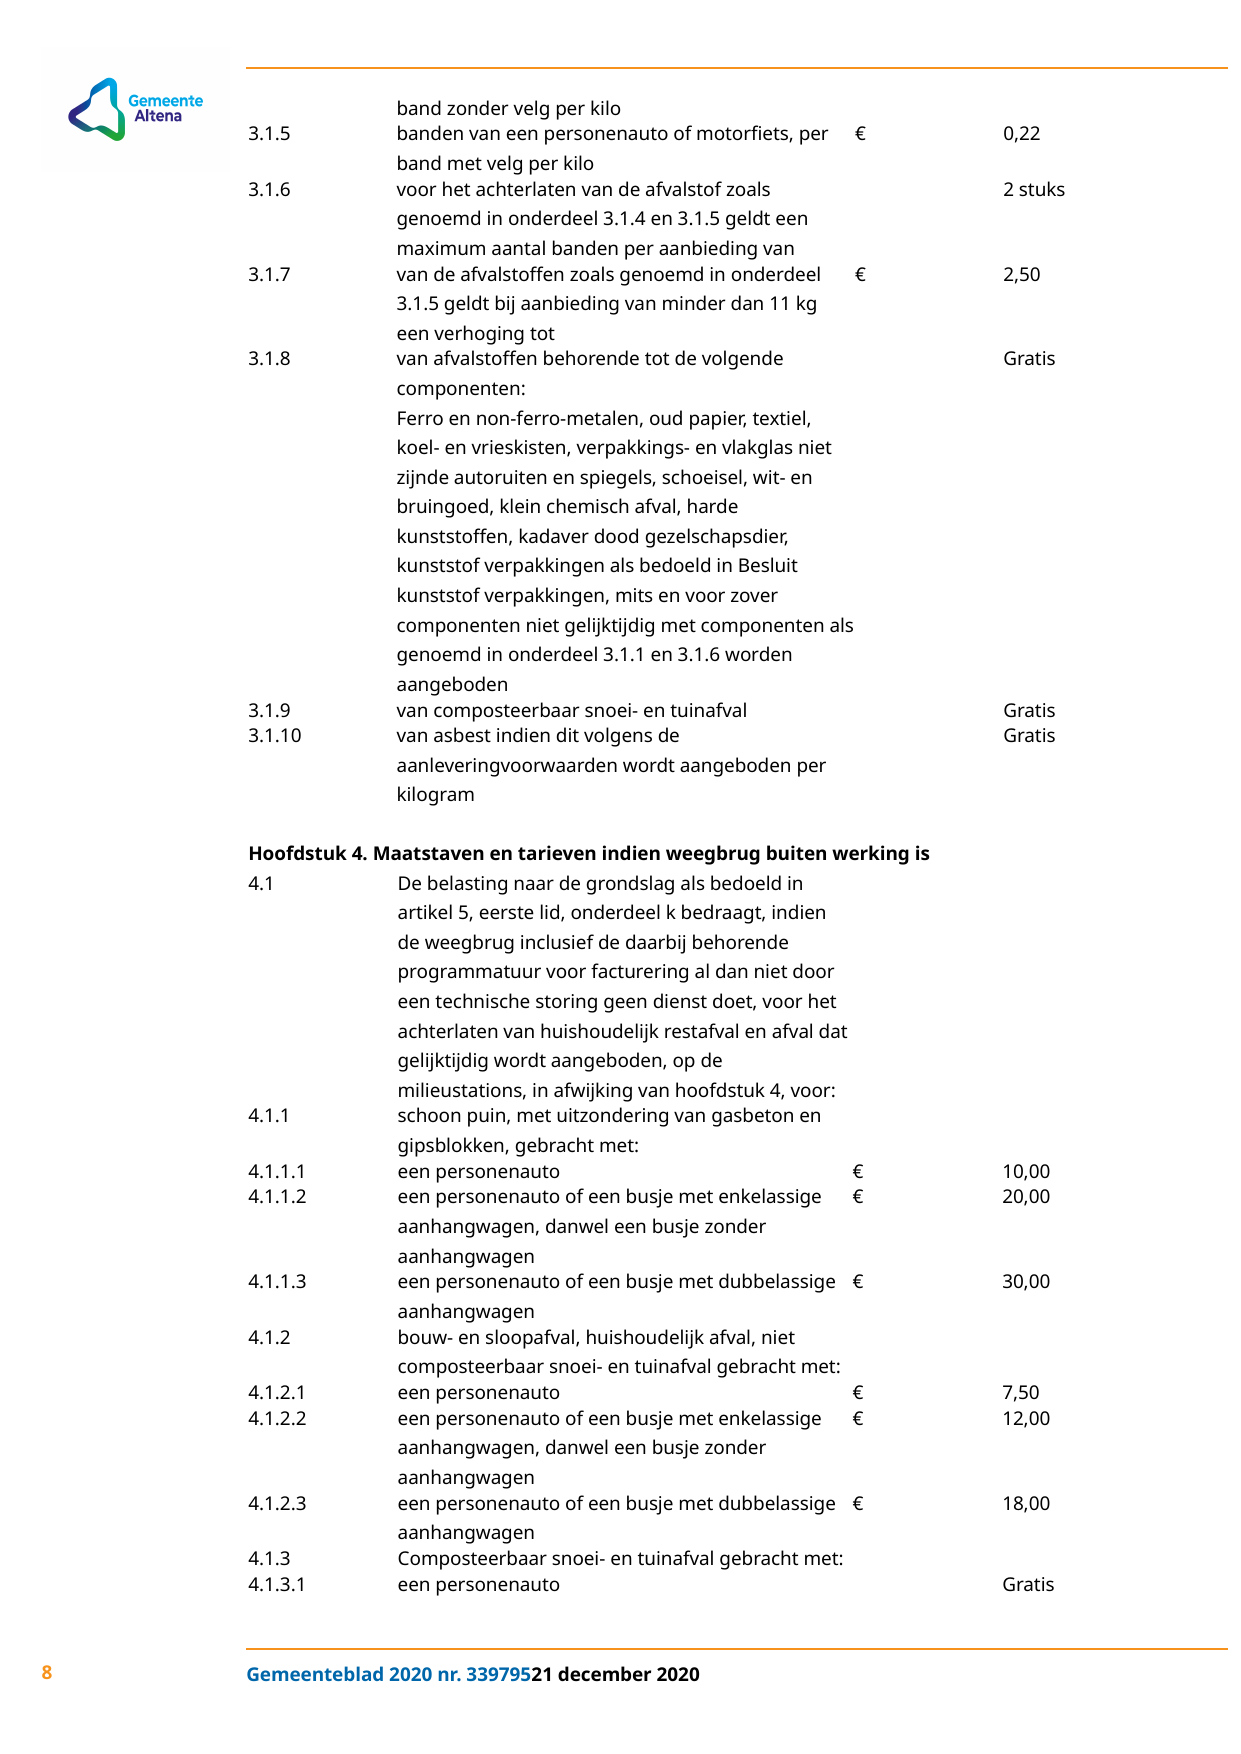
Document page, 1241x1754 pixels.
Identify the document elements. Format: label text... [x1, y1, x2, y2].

table_cell [853, 1571, 1002, 1597]
table_cell voor het achterlaten van de afvalstof zoals genoemd in onderdeel 3.1.4 en 3.1.5 geldt een maximum aantal banden per aanbieding van [396, 176, 855, 261]
table_cell een personenauto of een busje met dubbelassige aanhangwagen [398, 1269, 852, 1324]
table_cell [855, 95, 1003, 121]
table_cell 3.1.8 [248, 346, 396, 697]
table_cell [855, 176, 1003, 261]
table_cell 2,50 [1003, 261, 1152, 346]
table_cell [1002, 1545, 1152, 1571]
table_header [1002, 870, 1152, 1103]
table_cell 4.1.3 [248, 1545, 397, 1571]
table_cell 20,00 [1002, 1184, 1152, 1269]
picture [41, 47, 231, 172]
table_cell 12,00 [1002, 1405, 1152, 1490]
table_cell 4.1.2.1 [248, 1379, 397, 1405]
table_cell [1003, 95, 1152, 121]
table_cell 4.1.1.3 [248, 1269, 397, 1324]
table_cell 3.1.10 [248, 723, 396, 807]
table_cell Gratis [1003, 723, 1152, 807]
table_cell 30,00 [1002, 1269, 1152, 1324]
table_cell een personenauto of een busje met dubbelassige aanhangwagen [398, 1490, 852, 1545]
table_cell 18,00 [1002, 1490, 1152, 1545]
table_cell schoon puin, met uitzondering van gasbeton en gipsblokken, gebracht met: [398, 1103, 852, 1158]
table_cell 3.1.5 [248, 121, 396, 176]
table_cell € [853, 1184, 1002, 1269]
table_cell 3.1.7 [248, 261, 396, 346]
table_cell € [853, 1158, 1002, 1184]
table_cell een personenauto [398, 1158, 852, 1184]
table_cell van asbest indien dit volgens de aanleveringvoorwaarden wordt aangeboden per kilogram [396, 723, 855, 807]
table_cell een personenauto of een busje met enkelassige aanhangwagen, danwel een busje zonder aanhangwagen [398, 1184, 852, 1269]
table_cell [248, 95, 396, 121]
table_cell 3.1.9 [248, 697, 396, 722]
table_cell 4.1.2 [248, 1324, 397, 1379]
table_cell 10,00 [1002, 1158, 1152, 1184]
table_cell 4.1.1.1 [248, 1158, 397, 1184]
table_cell € [853, 1379, 1002, 1405]
table_cell € [855, 261, 1003, 346]
table_cell Gratis [1002, 1571, 1152, 1597]
table_cell [1002, 1324, 1152, 1379]
table_cell een personenauto of een busje met enkelassige aanhangwagen, danwel een busje zonder aanhangwagen [398, 1405, 852, 1490]
table_cell [853, 1103, 1002, 1158]
table_cell banden van een personenauto of motorfiets, per band met velg per kilo [396, 121, 855, 176]
table_cell 2 stuks [1003, 176, 1152, 261]
table_header De belasting naar de grondslag als bedoeld in artikel 5, eerste lid, onderdeel k bedraagt, indien de weegbrug inclusief de daarbij behorende programmatuur voor facturering al dan niet door een technische storing geen dienst doet, voor het achterlaten van huishoudelijk restafval en afval dat gelijktijdig wordt aangeboden, op de milieustations, in afwijking van hoofdstuk 4, voor: [398, 870, 852, 1103]
table_cell Composteerbaar snoei- en tuinafval gebracht met: [398, 1545, 852, 1571]
table_cell € [853, 1405, 1002, 1490]
table_cell van afvalstoffen behorende tot de volgende componenten: Ferro en non-ferro-metalen, oud papier, textiel, koel- en vrieskisten, verpakkings- en vlakglas niet zijnde autoruiten en spiegels, schoeisel, wit- en bruingoed, klein chemisch afval, harde kunststoffen, kadaver dood gezelschapsdier, kunststof verpakkingen als bedoeld in Besluit kunststof verpakkingen, mits en voor zover componenten niet gelijktijdig met componenten als genoemd in onderdeel 3.1.1 en 3.1.6 worden aangeboden [396, 346, 855, 697]
table_cell band zonder velg per kilo [396, 95, 855, 121]
table_cell [855, 346, 1003, 697]
table_cell € [853, 1269, 1002, 1324]
table_cell 7,50 [1002, 1379, 1152, 1405]
table_cell bouw- en sloopafval, huishoudelijk afval, niet composteerbaar snoei- en tuinafval gebracht met: [398, 1324, 852, 1379]
table_cell € [855, 121, 1003, 176]
table_cell [855, 697, 1003, 722]
text Hoofdstuk 4. Maatstaven en tarieven indien weegbrug buiten werking is [248, 840, 1152, 866]
table_cell 4.1.3.1 [248, 1571, 397, 1597]
table_cell [853, 1324, 1002, 1379]
table_cell [853, 1545, 1002, 1571]
table_cell 4.1.2.3 [248, 1490, 397, 1545]
table_header [853, 870, 1002, 1103]
table_cell een personenauto [398, 1379, 852, 1405]
table_cell 4.1.1 [248, 1103, 397, 1158]
table_cell van composteerbaar snoei- en tuinafval [396, 697, 855, 722]
table_cell Gratis [1003, 346, 1152, 697]
table_cell een personenauto [398, 1571, 852, 1597]
table_cell Gratis [1003, 697, 1152, 722]
table_cell 4.1.2.2 [248, 1405, 397, 1490]
table_cell van de afvalstoffen zoals genoemd in onderdeel 3.1.5 geldt bij aanbieding van minder dan 11 kg een verhoging tot [396, 261, 855, 346]
table_cell 3.1.6 [248, 176, 396, 261]
table_cell € [853, 1490, 1002, 1545]
table_cell 0,22 [1003, 121, 1152, 176]
table_cell [855, 723, 1003, 807]
table_cell 4.1.1.2 [248, 1184, 397, 1269]
table_cell [1002, 1103, 1152, 1158]
table_header 4.1 [248, 870, 397, 1103]
